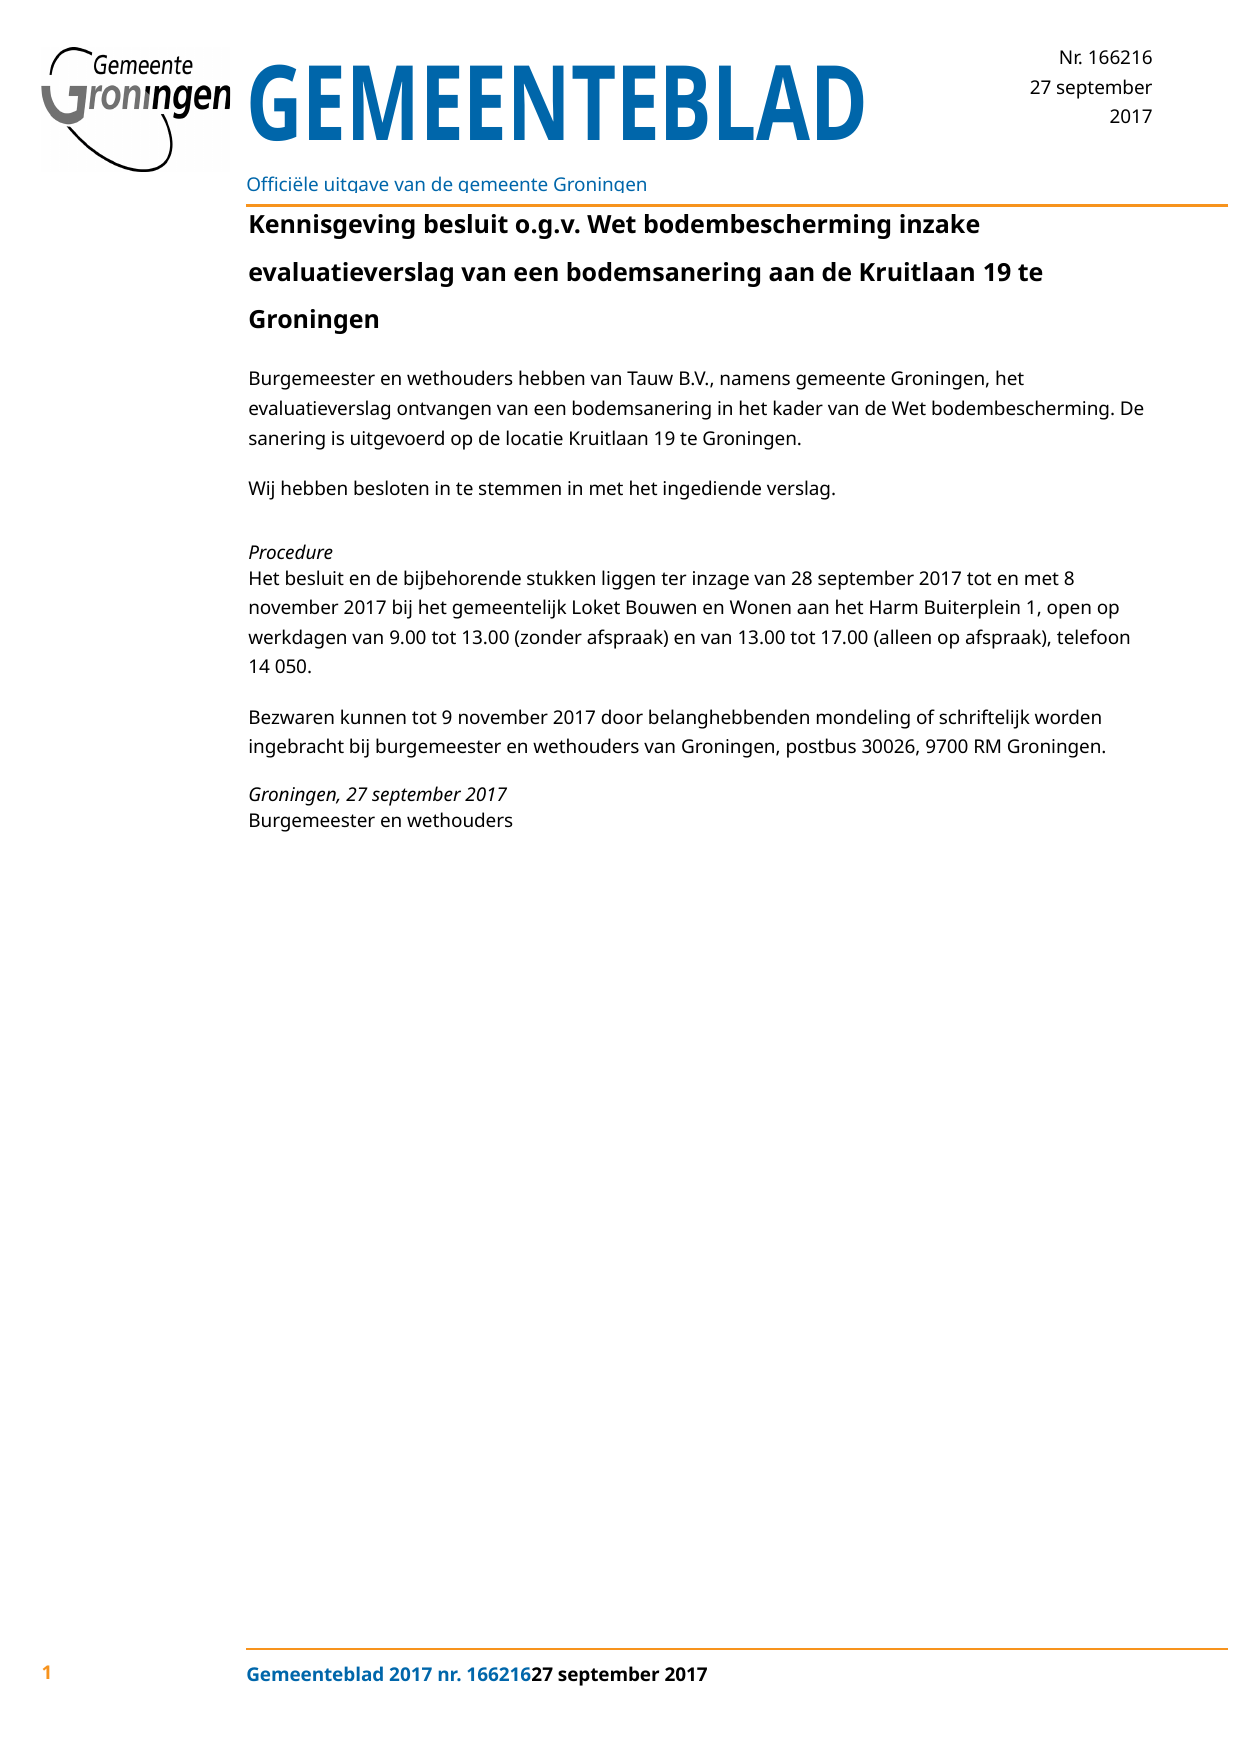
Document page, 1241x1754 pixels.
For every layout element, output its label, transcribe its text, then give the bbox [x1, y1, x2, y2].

text Burgemeester en wethouders [248, 807, 1152, 833]
text Wij hebben besloten in te stemmen in met het ingediende verslag. [248, 475, 1152, 501]
text Kennisgeving besluit o.g.v. Wet bodembescherming inzake evaluatieverslag van een bodemsanering aan de Kruitlaan 19 te Groningen [248, 207, 1152, 336]
text Burgemeester en wethouders hebben van Tauw B.V., namens gemeente Groningen, het evaluatieverslag ontvangen van een bodemsanering in het kader van de Wet bodembescherming. De sanering is uitgevoerd op de locatie Kruitlaan 19 te Groningen. [248, 366, 1152, 450]
text Groningen, 27 september 2017 [248, 781, 1152, 807]
text Het besluit en de bijbehorende stukken liggen ter inzage van 28 september 2017 tot en met 8 november 2017 bij het gemeentelijk Loket Bouwen en Wonen aan het Harm Buiterplein 1, open op werkdagen van 9.00 tot 13.00 (zonder afspraak) en van 13.00 tot 17.00 (alleen op afspraak), telefoon 14 050. [248, 565, 1152, 679]
text Bezwaren kunnen tot 9 november 2017 door belanghebbenden mondeling of schriftelijk worden ingebracht bij burgemeester en wethouders van Groningen, postbus 30026, 9700 RM Groningen. [248, 704, 1152, 759]
text Procedure [248, 539, 1152, 565]
picture [41, 47, 231, 172]
